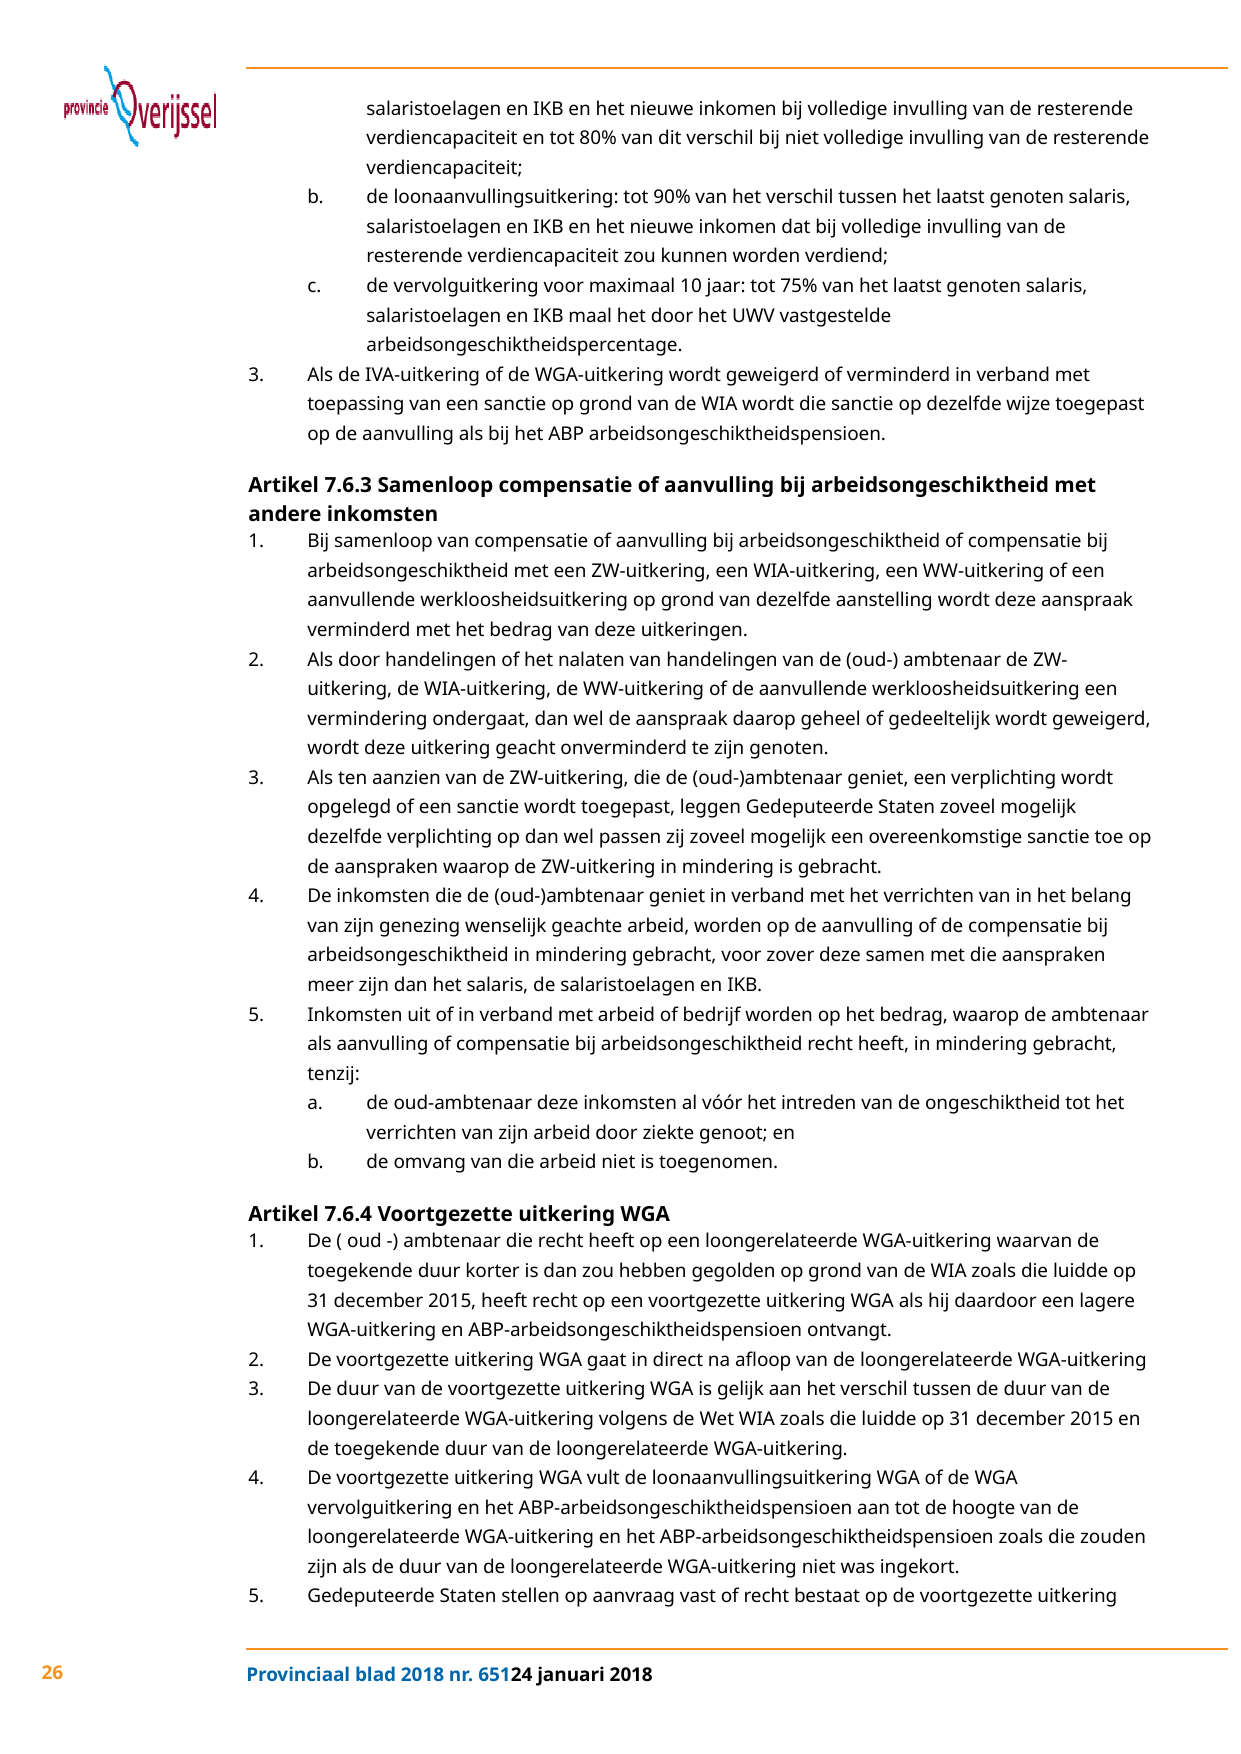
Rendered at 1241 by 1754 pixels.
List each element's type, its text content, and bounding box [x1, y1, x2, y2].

text Artikel 7.6.4 Voortgezette uitkering WGA [248, 1199, 1152, 1228]
list de omvang van die arbeid niet is toegenomen. [307, 1149, 1152, 1174]
list salaristoelagen en IKB en het nieuwe inkomen bij volledige invulling van de resterende verdiencapaciteit en tot 80% van dit verschil bij niet volledige invulling van de resterende verdiencapaciteit; [307, 95, 1152, 180]
list Als door handelingen of het nalaten van handelingen van de (oud-) ambtenaar de ZW-uitkering, de WIA-uitkering, de WW-uitkering of de aanvullende werkloosheidsuitkering een vermindering ondergaat, dan wel de aanspraak daarop geheel of gedeeltelijk wordt geweigerd, wordt deze uitkering geacht onverminderd te zijn genoten. [248, 646, 1152, 760]
list De duur van de voortgezette uitkering WGA is gelijk aan het verschil tussen de duur van de loongerelateerde WGA-uitkering volgens de Wet WIA zoals die luidde op 31 december 2015 en de toegekende duur van de loongerelateerde WGA-uitkering. [248, 1376, 1152, 1460]
list Inkomsten uit of in verband met arbeid of bedrijf worden op het bedrag, waarop de ambtenaar als aanvulling of compensatie bij arbeidsongeschiktheid recht heeft, in mindering gebracht, tenzij: [248, 1001, 1152, 1086]
list De ( oud -) ambtenaar die recht heeft op een loongerelateerde WGA-uitkering waarvan de toegekende duur korter is dan zou hebben gegolden op grond van de WIA zoals die luidde op 31 december 2015, heeft recht op een voortgezette uitkering WGA als hij daardoor een lagere WGA-uitkering en ABP-arbeidsongeschiktheidspensioen ontvangt. [248, 1228, 1152, 1342]
list Bij samenloop van compensatie of aanvulling bij arbeidsongeschiktheid of compensatie bij arbeidsongeschiktheid met een ZW-uitkering, een WIA-uitkering, een WW-uitkering of een aanvullende werkloosheidsuitkering op grond van dezelfde aanstelling wordt deze aanspraak verminderd met het bedrag van deze uitkeringen. [248, 527, 1152, 642]
picture [41, 47, 231, 172]
list de oud-ambtenaar deze inkomsten al vóór het intreden van de ongeschiktheid tot het verrichten van zijn arbeid door ziekte genoot; en [307, 1089, 1152, 1145]
list De inkomsten die de (oud-)ambtenaar geniet in verband met het verrichten van in het belang van zijn genezing wenselijk geachte arbeid, worden op de aanvulling of de compensatie bij arbeidsongeschiktheid in mindering gebracht, voor zover deze samen met die aanspraken meer zijn dan het salaris, de salaristoelagen en IKB. [248, 882, 1152, 997]
list Als ten aanzien van de ZW-uitkering, die de (oud-)ambtenaar geniet, een verplichting wordt opgelegd of een sanctie wordt toegepast, leggen Gedeputeerde Staten zoveel mogelijk dezelfde verplichting op dan wel passen zij zoveel mogelijk een overeenkomstige sanctie toe op de aanspraken waarop de ZW-uitkering in mindering is gebracht. [248, 764, 1152, 879]
list de vervolguitkering voor maximaal 10 jaar: tot 75% van het laatst genoten salaris, salaristoelagen en IKB maal het door het UWV vastgestelde arbeidsongeschiktheidspercentage. [307, 272, 1152, 357]
list Als de IVA-uitkering of de WGA-uitkering wordt geweigerd of verminderd in verband met toepassing van een sanctie op grond van de WIA wordt die sanctie op dezelfde wijze toegepast op de aanvulling als bij het ABP arbeidsongeschiktheidspensioen. [248, 361, 1152, 446]
list de loonaanvullingsuitkering: tot 90% van het verschil tussen het laatst genoten salaris, salaristoelagen en IKB en het nieuwe inkomen dat bij volledige invulling van de resterende verdiencapaciteit zou kunnen worden verdiend; [307, 183, 1152, 268]
list Gedeputeerde Staten stellen op aanvraag vast of recht bestaat op de voortgezette uitkering [248, 1583, 1152, 1608]
text Artikel 7.6.3 Samenloop compensatie of aanvulling bij arbeidsongeschiktheid met andere inkomsten [248, 471, 1152, 527]
list De voortgezette uitkering WGA gaat in direct na afloop van de loongerelateerde WGA-uitkering [248, 1346, 1152, 1372]
list De voortgezette uitkering WGA vult de loonaanvullingsuitkering WGA of de WGA vervolguitkering en het ABP-arbeidsongeschiktheidspensioen aan tot de hoogte van de loongerelateerde WGA-uitkering en het ABP-arbeidsongeschiktheidspensioen zoals die zouden zijn als de duur van de loongerelateerde WGA-uitkering niet was ingekort. [248, 1464, 1152, 1579]
